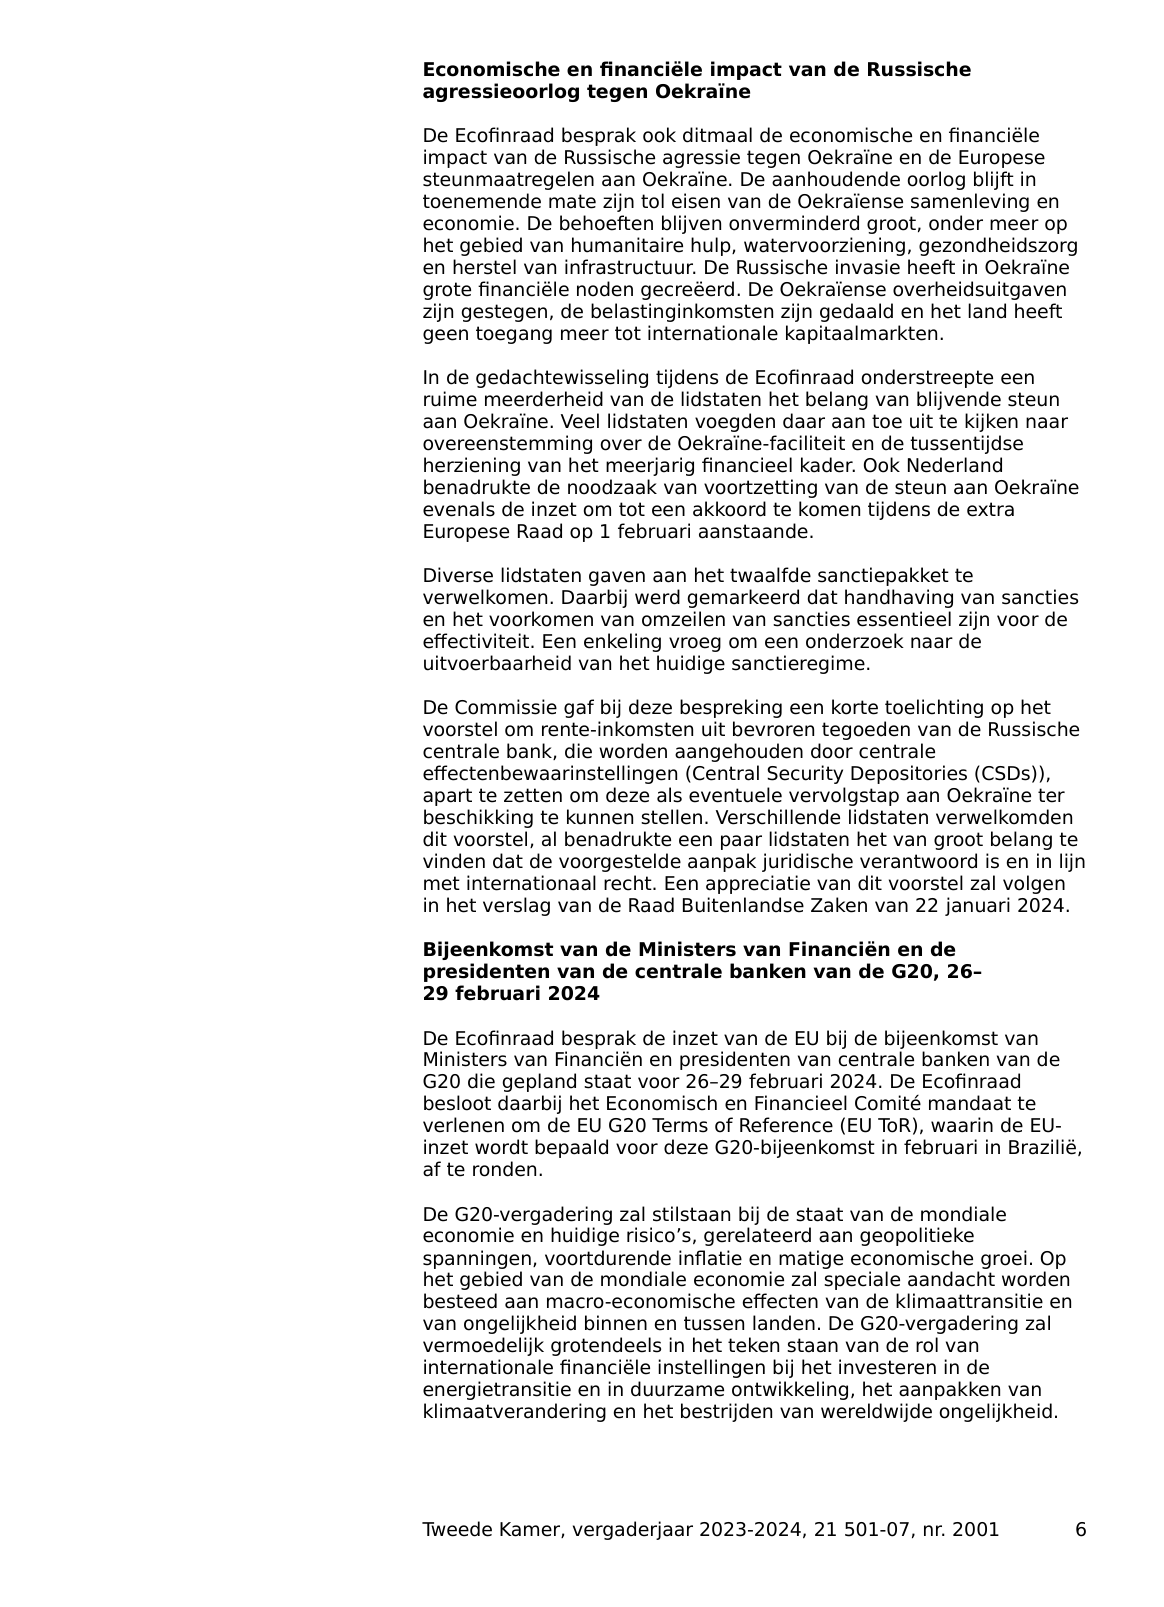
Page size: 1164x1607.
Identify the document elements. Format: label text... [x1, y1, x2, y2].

text De Ecofinraad besprak ook ditmaal de economische en financiële impact van de Russische agressie tegen Oekraïne en de Europese steunmaatregelen aan Oekraïne. De aanhoudende oorlog blijft in toenemende mate zijn tol eisen van de Oekraïense samenleving en economie. De behoeften blijven onverminderd groot, onder meer op het gebied van humanitaire hulp, watervoorziening, gezondheidszorg en herstel van infrastructuur. De Russische invasie heeft in Oekraïne grote financiële noden gecreëerd. De Oekraïense overheidsuitgaven zijn gestegen, de belastinginkomsten zijn gedaald en het land heeft geen toegang meer tot internationale kapitaalmarkten. [422, 125, 1087, 345]
text De G20-vergadering zal stilstaan bij de staat van de mondiale economie en huidige risico’s, gerelateerd aan geopolitieke spanningen, voortdurende inflatie en matige economische groei. Op het gebied van de mondiale economie zal speciale aandacht worden besteed aan macro-economische effecten van de klimaattransitie en van ongelijkheid binnen en tussen landen. De G20-vergadering zal vermoedelijk grotendeels in het teken staan van de rol van internationale financiële instellingen bij het investeren in de energietransitie en in duurzame ontwikkeling, het aanpakken van klimaatverandering en het bestrijden van wereldwijde ongelijkheid. [422, 1203, 1087, 1423]
subtitle Economische en financiële impact van de Russische agressieoorlog tegen Oekraïne [422, 59, 1087, 103]
text In de gedachtewisseling tijdens de Ecofinraad onderstreepte een ruime meerderheid van de lidstaten het belang van blijvende steun aan Oekraïne. Veel lidstaten voegden daar aan toe uit te kijken naar overeenstemming over de Oekraïne-faciliteit en de tussentijdse herziening van het meerjarig financieel kader. Ook Nederland benadrukte de noodzaak van voortzetting van de steun aan Oekraïne evenals de inzet om tot een akkoord te komen tijdens de extra Europese Raad op 1 februari aanstaande. [422, 367, 1087, 543]
text De Ecofinraad besprak de inzet van de EU bij de bijeenkomst van Ministers van Financiën en presidenten van centrale banken van de G20 die gepland staat voor 26–29 februari 2024. De Ecofinraad besloot daarbij het Economisch en Financieel Comité mandaat te verlenen om de EU G20 Terms of Reference (EU ToR), waarin de EU-inzet wordt bepaald voor deze G20-bijeenkomst in februari in Brazilië, af te ronden. [422, 1027, 1087, 1181]
text Diverse lidstaten gaven aan het twaalfde sanctiepakket te verwelkomen. Daarbij werd gemarkeerd dat handhaving van sancties en het voorkomen van omzeilen van sancties essentieel zijn voor de effectiviteit. Een enkeling vroeg om een onderzoek naar de uitvoerbaarheid van het huidige sanctieregime. [422, 565, 1087, 675]
subtitle Bijeenkomst van de Ministers van Financiën en de presidenten van de centrale banken van de G20, 26–29 februari 2024 [422, 939, 1087, 1005]
text De Commissie gaf bij deze bespreking een korte toelichting op het voorstel om rente-inkomsten uit bevroren tegoeden van de Russische centrale bank, die worden aangehouden door centrale effectenbewaarinstellingen (Central Security Depositories (CSDs)), apart te zetten om deze als eventuele vervolgstap aan Oekraïne ter beschikking te kunnen stellen. Verschillende lidstaten verwelkomden dit voorstel, al benadrukte een paar lidstaten het van groot belang te vinden dat de voorgestelde aanpak juridische verantwoord is en in lijn met internationaal recht. Een appreciatie van dit voorstel zal volgen in het verslag van de Raad Buitenlandse Zaken van 22 januari 2024. [422, 697, 1087, 917]
